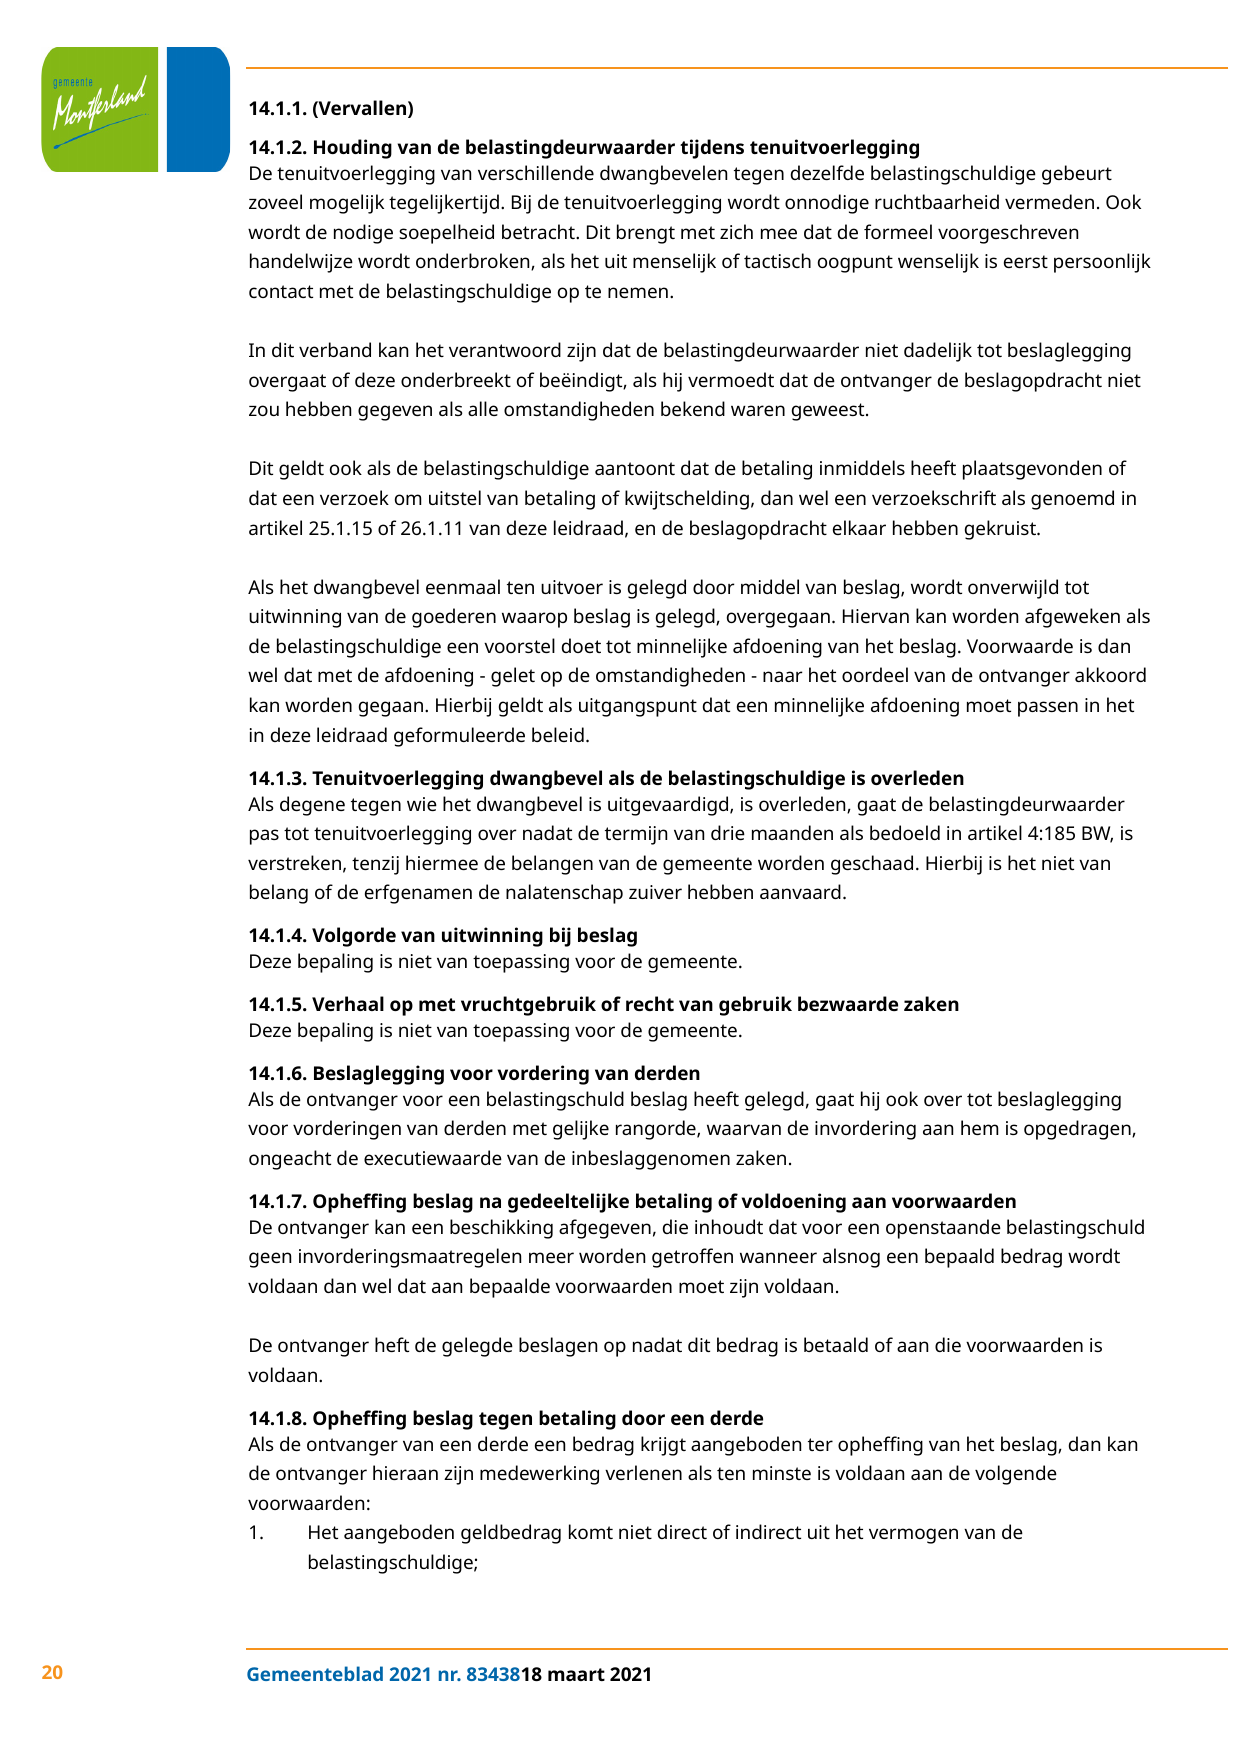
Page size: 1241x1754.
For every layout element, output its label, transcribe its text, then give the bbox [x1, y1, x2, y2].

text Als het dwangbevel eenmaal ten uitvoer is gelegd door middel van beslag, wordt onverwijld tot uitwinning van de goederen waarop beslag is gelegd, overgegaan. Hiervan kan worden afgeweken als de belastingschuldige een voorstel doet tot minnelijke afdoening van het beslag. Voorwaarde is dan wel dat met de afdoening - gelet op de omstandigheden - naar het oordeel van de ontvanger akkoord kan worden gegaan. Hierbij geldt als uitgangspunt dat een minnelijke afdoening moet passen in het in deze leidraad geformuleerde beleid. [248, 574, 1152, 748]
list Het aangeboden geldbedrag komt niet direct of indirect uit het vermogen van de belastingschuldige; [248, 1519, 1152, 1575]
text In dit verband kan het verantwoord zijn dat de belastingdeurwaarder niet dadelijk tot beslaglegging overgaat of deze onderbreekt of beëindigt, als hij vermoedt dat de ontvanger de beslagopdracht niet zou hebben gegeven als alle omstandigheden bekend waren geweest. [248, 337, 1152, 422]
text 14.1.7. Opheffing beslag na gedeeltelijke betaling of voldoening aan voorwaarden [248, 1188, 1152, 1214]
text 14.1.3. Tenuitvoerlegging dwangbevel als de belastingschuldige is overleden [248, 765, 1152, 791]
text 14.1.1. (Vervallen) [248, 95, 1152, 121]
text 14.1.6. Beslaglegging voor vordering van derden [248, 1060, 1152, 1086]
text 14.1.2. Houding van de belastingdeurwaarder tijdens tenuitvoerlegging [248, 134, 1152, 160]
text Dit geldt ook als de belastingschuldige aantoont dat de betaling inmiddels heeft plaatsgevonden of dat een verzoek om uitstel van betaling of kwijtschelding, dan wel een verzoekschrift als genoemd in artikel 25.1.15 of 26.1.11 van deze leidraad, en de beslagopdracht elkaar hebben gekruist. [248, 456, 1152, 541]
text 14.1.8. Opheffing beslag tegen betaling door een derde [248, 1405, 1152, 1431]
text Als de ontvanger van een derde een bedrag krijgt aangeboden ter opheffing van het beslag, dan kan de ontvanger hieraan zijn medewerking verlenen als ten minste is voldaan aan de volgende voorwaarden: [248, 1431, 1152, 1516]
text Deze bepaling is niet van toepassing voor de gemeente. [248, 948, 1152, 974]
text 14.1.4. Volgorde van uitwinning bij beslag [248, 923, 1152, 948]
picture [41, 47, 231, 172]
text De tenuitvoerlegging van verschillende dwangbevelen tegen dezelfde belastingschuldige gebeurt zoveel mogelijk tegelijkertijd. Bij de tenuitvoerlegging wordt onnodige ruchtbaarheid vermeden. Ook wordt de nodige soepelheid betracht. Dit brengt met zich mee dat de formeel voorgeschreven handelwijze wordt onderbroken, als het uit menselijk of tactisch oogpunt wenselijk is eerst persoonlijk contact met de belastingschuldige op te nemen. [248, 160, 1152, 304]
text Als degene tegen wie het dwangbevel is uitgevaardigd, is overleden, gaat de belastingdeurwaarder pas tot tenuitvoerlegging over nadat de termijn van drie maanden als bedoeld in artikel 4:185 BW, is verstreken, tenzij hiermee de belangen van de gemeente worden geschaad. Hierbij is het niet van belang of de erfgenamen de nalatenschap zuiver hebben aanvaard. [248, 791, 1152, 905]
text Als de ontvanger voor een belastingschuld beslag heeft gelegd, gaat hij ook over tot beslaglegging voor vorderingen van derden met gelijke rangorde, waarvan de invordering aan hem is opgedragen, ongeacht de executiewaarde van de inbeslaggenomen zaken. [248, 1086, 1152, 1171]
text 14.1.5. Verhaal op met vruchtgebruik of recht van gebruik bezwaarde zaken [248, 991, 1152, 1017]
text Deze bepaling is niet van toepassing voor de gemeente. [248, 1017, 1152, 1043]
text De ontvanger kan een beschikking afgegeven, die inhoudt dat voor een openstaande belastingschuld geen invorderingsmaatregelen meer worden getroffen wanneer alsnog een bepaald bedrag wordt voldaan dan wel dat aan bepaalde voorwaarden moet zijn voldaan. [248, 1214, 1152, 1299]
text De ontvanger heft de gelegde beslagen op nadat dit bedrag is betaald of aan die voorwaarden is voldaan. [248, 1332, 1152, 1388]
